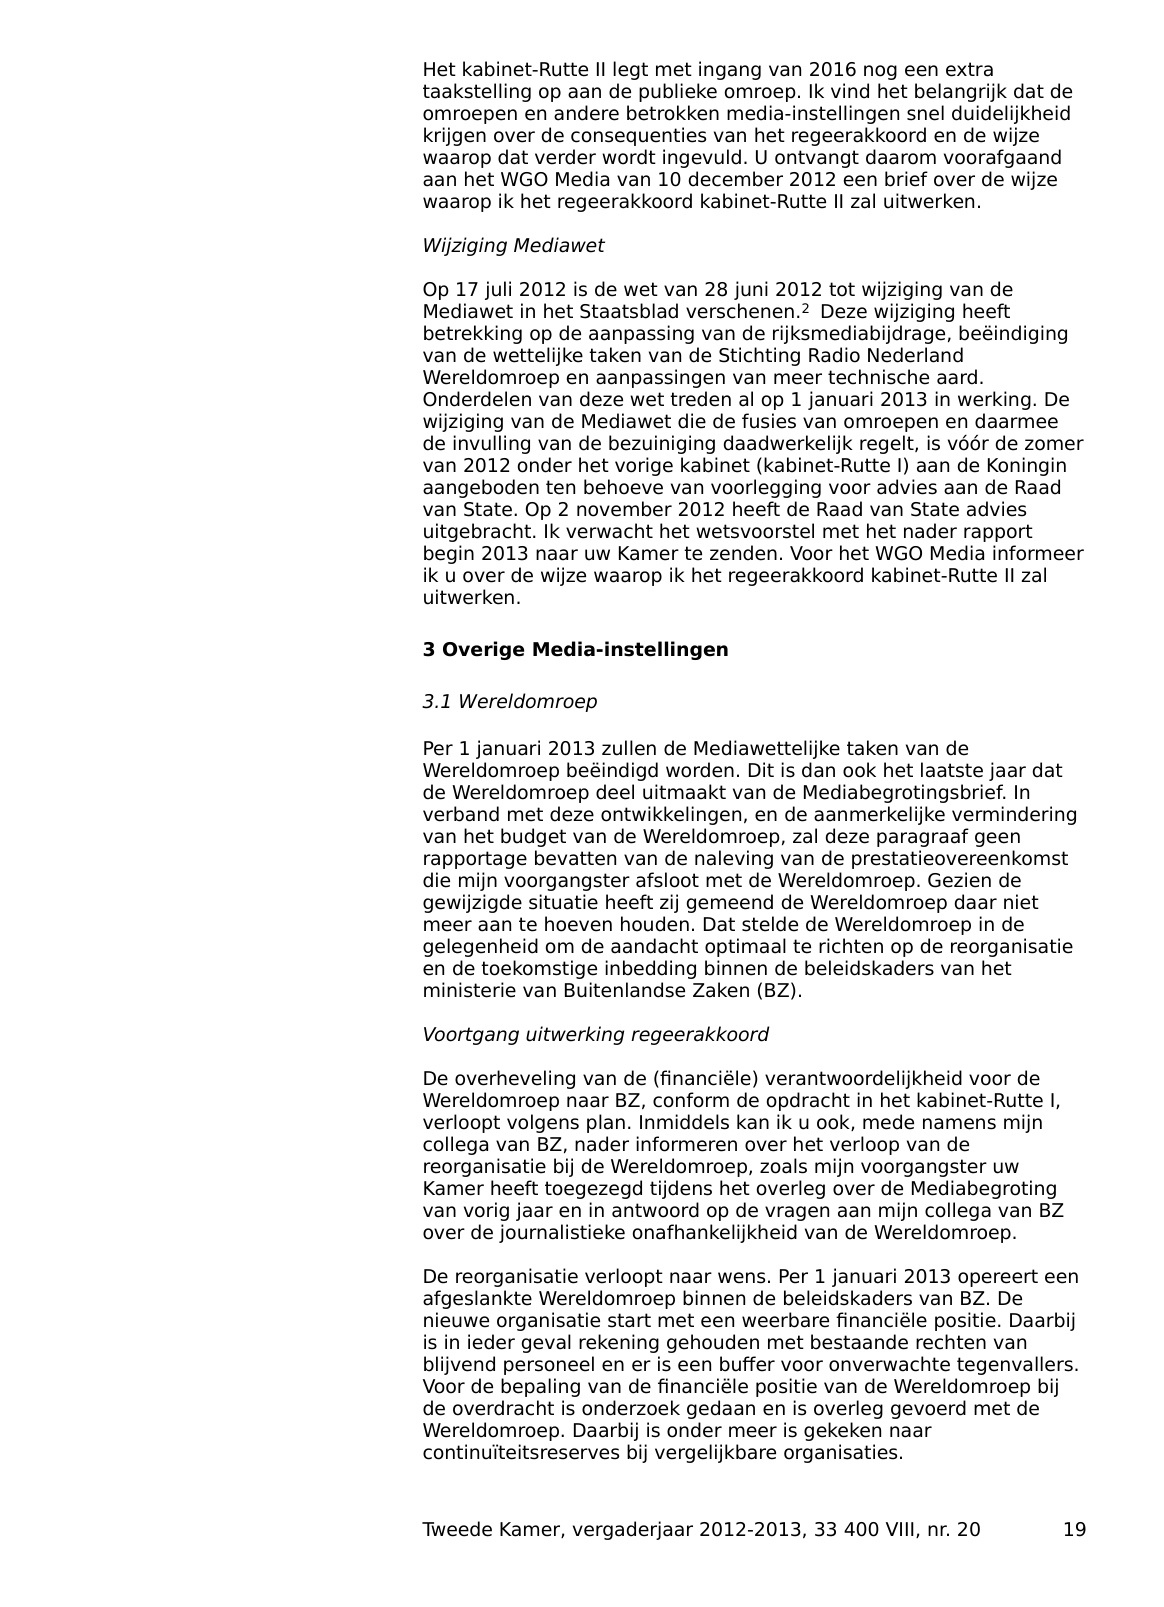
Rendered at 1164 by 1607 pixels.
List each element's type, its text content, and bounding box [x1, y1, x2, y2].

subtitle Voortgang uitwerking regeerakkoord [422, 1024, 1087, 1046]
text Per 1 januari 2013 zullen de Mediawettelijke taken van de Wereldomroep beëindigd worden. Dit is dan ook het laatste jaar dat de Wereldomroep deel uitmaakt van de Mediabegrotingsbrief. In verband met deze ontwikkelingen, en de aanmerkelijke vermindering van het budget van de Wereldomroep, zal deze paragraaf geen rapportage bevatten van de naleving van de prestatieovereenkomst die mijn voorgangster afsloot met de Wereldomroep. Gezien de gewijzigde situatie heeft zij gemeend de Wereldomroep daar niet meer aan te hoeven houden. Dat stelde de Wereldomroep in de gelegenheid om de aandacht optimaal te richten op de reorganisatie en de toekomstige inbedding binnen de beleidskaders van het ministerie van Buitenlandse Zaken (BZ). [422, 738, 1087, 1002]
text De reorganisatie verloopt naar wens. Per 1 januari 2013 opereert een afgeslankte Wereldomroep binnen de beleidskaders van BZ. De nieuwe organisatie start met een weerbare financiële positie. Daarbij is in ieder geval rekening gehouden met bestaande rechten van blijvend personeel en er is een buffer voor onverwachte tegenvallers. Voor de bepaling van de financiële positie van de Wereldomroep bij de overdracht is onderzoek gedaan en is overleg gevoerd met de Wereldomroep. Daarbij is onder meer is gekeken naar continuïteitsreserves bij vergelijkbare organisaties. [422, 1266, 1087, 1464]
subtitle 3 Overige Media-instellingen [422, 639, 1087, 661]
subtitle 3.1 Wereldomroep [422, 691, 1087, 713]
subtitle Wijziging Mediawet [422, 235, 1087, 257]
text De overheveling van de (financiële) verantwoordelijkheid voor de Wereldomroep naar BZ, conform de opdracht in het kabinet-Rutte I, verloopt volgens plan. Inmiddels kan ik u ook, mede namens mijn collega van BZ, nader informeren over het verloop van de reorganisatie bij de Wereldomroep, zoals mijn voorgangster uw Kamer heeft toegezegd tijdens het overleg over de Mediabegroting van vorig jaar en in antwoord op de vragen aan mijn collega van BZ over de journalistieke onafhankelijkheid van de Wereldomroep. [422, 1068, 1087, 1244]
text Op 17 juli 2012 is de wet van 28 juni 2012 tot wijziging van de Mediawet in het Staatsblad verschenen.2 Deze wijziging heeft betrekking op de aanpassing van de rijksmediabijdrage, beëindiging van de wettelijke taken van de Stichting Radio Nederland Wereldomroep en aanpassingen van meer technische aard. Onderdelen van deze wet treden al op 1 januari 2013 in werking. De wijziging van de Mediawet die de fusies van omroepen en daarmee de invulling van de bezuiniging daadwerkelijk regelt, is vóór de zomer van 2012 onder het vorige kabinet (kabinet-Rutte I) aan de Koningin aangeboden ten behoeve van voorlegging voor advies aan de Raad van State. Op 2 november 2012 heeft de Raad van State advies uitgebracht. Ik verwacht het wetsvoorstel met het nader rapport begin 2013 naar uw Kamer te zenden. Voor het WGO Media informeer ik u over de wijze waarop ik het regeerakkoord kabinet-Rutte II zal uitwerken. [422, 279, 1087, 609]
text Het kabinet-Rutte II legt met ingang van 2016 nog een extra taakstelling op aan de publieke omroep. Ik vind het belangrijk dat de omroepen en andere betrokken media-instellingen snel duidelijkheid krijgen over de consequenties van het regeerakkoord en de wijze waarop dat verder wordt ingevuld. U ontvangt daarom voorafgaand aan het WGO Media van 10 december 2012 een brief over de wijze waarop ik het regeerakkoord kabinet-Rutte II zal uitwerken. [422, 59, 1087, 213]
